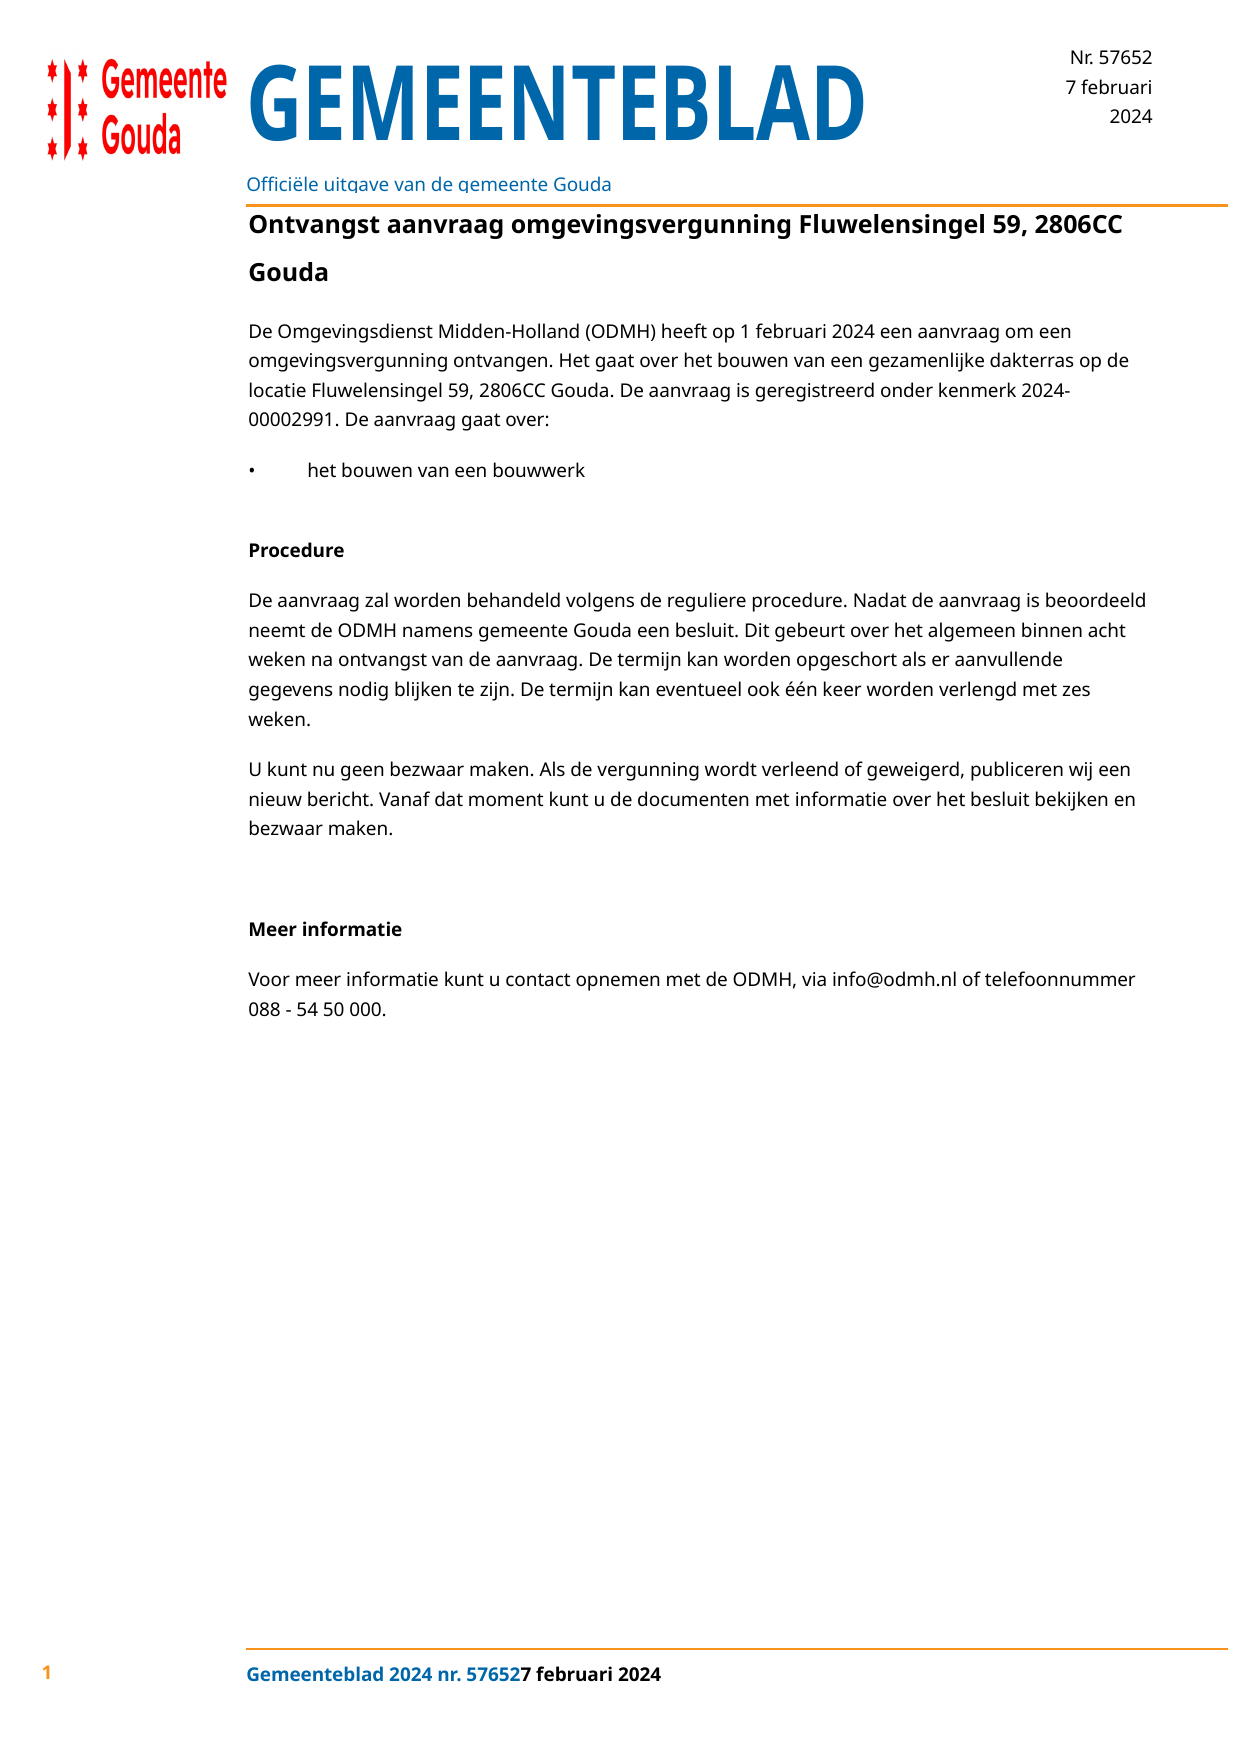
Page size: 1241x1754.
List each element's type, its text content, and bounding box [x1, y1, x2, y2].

picture [41, 47, 231, 172]
text Procedure [248, 537, 1152, 563]
text Meer informatie [248, 916, 1152, 942]
text De Omgevingsdienst Midden-Holland (ODMH) heeft op 1 februari 2024 een aanvraag om een omgevingsvergunning ontvangen. Het gaat over het bouwen van een gezamenlijke dakterras op de locatie Fluwelensingel 59, 2806CC Gouda. De aanvraag is geregistreerd onder kenmerk 2024-00002991. De aanvraag gaat over: [248, 318, 1152, 432]
text De aanvraag zal worden behandeld volgens de reguliere procedure. Nadat de aanvraag is beoordeeld neemt de ODMH namens gemeente Gouda een besluit. Dit gebeurt over het algemeen binnen acht weken na ontvangst van de aanvraag. De termijn kan worden opgeschort als er aanvullende gegevens nodig blijken te zijn. De termijn kan eventueel ook één keer worden verlengd met zes weken. [248, 587, 1152, 732]
text Ontvangst aanvraag omgevingsvergunning Fluwelensingel 59, 2806CC Gouda [248, 207, 1152, 288]
text Voor meer informatie kunt u contact opnemen met de ODMH, via info@odmh.nl of telefoonnummer 088 - 54 50 000. [248, 967, 1152, 1022]
text U kunt nu geen bezwaar maken. Als de vergunning wordt verleend of geweigerd, publiceren wij een nieuw bericht. Vanaf dat moment kunt u de documenten met informatie over het besluit bekijken en bezwaar maken. [248, 756, 1152, 841]
list het bouwen van een bouwwerk [248, 457, 1152, 483]
